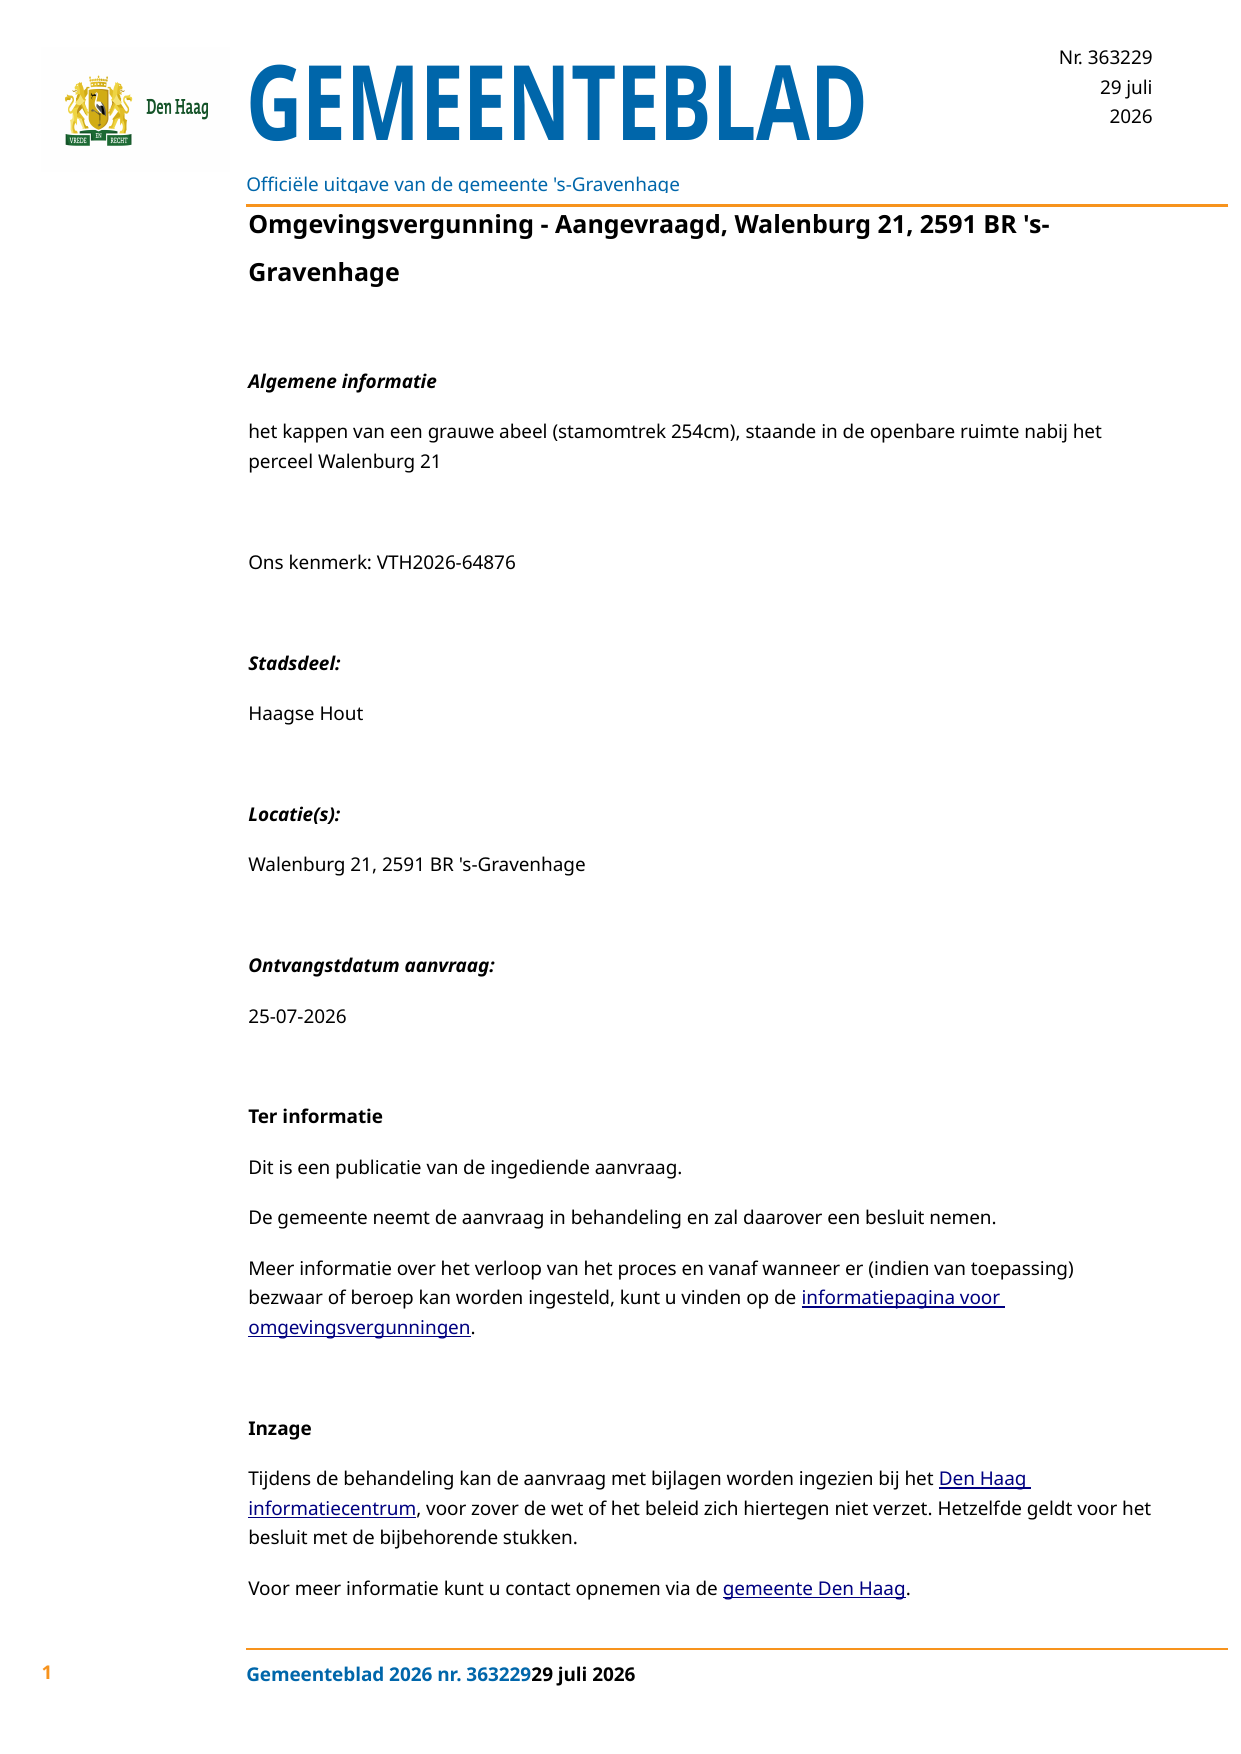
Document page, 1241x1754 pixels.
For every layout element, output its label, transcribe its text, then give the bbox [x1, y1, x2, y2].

text Algemene informatie [248, 368, 1152, 394]
text Ons kenmerk: VTH2026-64876 [248, 549, 1152, 575]
text Ontvangstdatum aanvraag: [248, 952, 1152, 978]
text Tijdens de behandeling kan de aanvraag met bijlagen worden ingezien bij het Den Haag informatiecentrum, voor zover de wet of het beleid zich hiertegen niet verzet. Hetzelfde geldt voor het besluit met de bijbehorende stukken. [248, 1465, 1152, 1550]
text Walenburg 21, 2591 BR 's-Gravenhage [248, 852, 1152, 877]
text Voor meer informatie kunt u contact opnemen via de gemeente Den Haag. [248, 1575, 1152, 1601]
text De gemeente neemt de aanvraag in behandeling en zal daarover een besluit nemen. [248, 1204, 1152, 1230]
text het kappen van een grauwe abeel (stamomtrek 254cm), staande in de openbare ruimte nabij het perceel Walenburg 21 [248, 419, 1152, 474]
text Inzage [248, 1415, 1152, 1441]
text Stadsdeel: [248, 650, 1152, 676]
text Dit is een publicatie van de ingediende aanvraag. [248, 1154, 1152, 1180]
text 25-07-2026 [248, 1003, 1152, 1029]
text Ter informatie [248, 1104, 1152, 1129]
picture [41, 47, 231, 172]
text Omgevingsvergunning - Aangevraagd, Walenburg 21, 2591 BR 's-Gravenhage [248, 207, 1152, 288]
text Haagse Hout [248, 700, 1152, 726]
text Meer informatie over het verloop van het proces en vanaf wanneer er (indien van toepassing) bezwaar of beroep kan worden ingesteld, kunt u vinden op de informatiepagina voor omgevingsvergunningen. [248, 1255, 1152, 1340]
text Locatie(s): [248, 801, 1152, 827]
